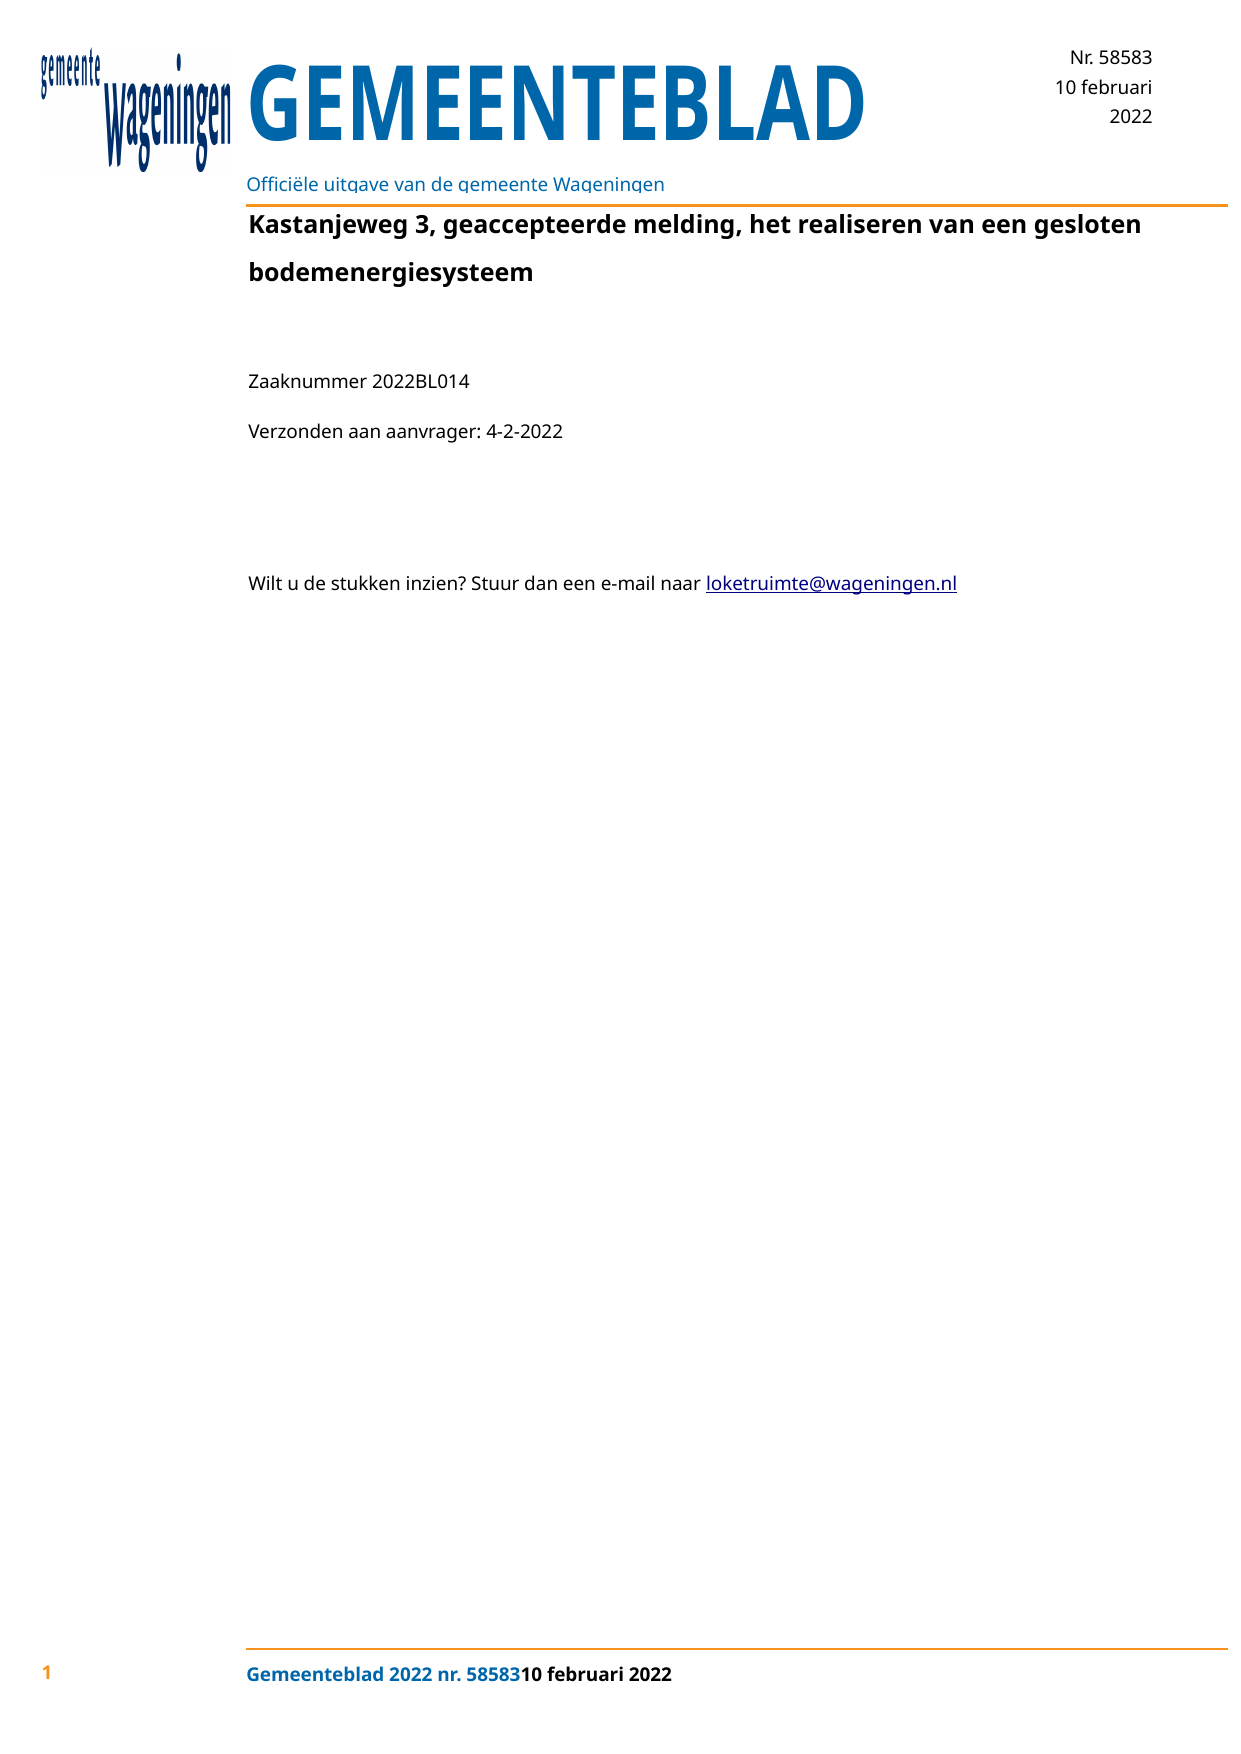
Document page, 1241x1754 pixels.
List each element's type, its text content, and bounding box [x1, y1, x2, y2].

text Wilt u de stukken inzien? Stuur dan een e-mail naar loketruimte@wageningen.nl [248, 570, 1152, 596]
picture [41, 47, 231, 172]
text Kastanjeweg 3, geaccepteerde melding, het realiseren van een gesloten bodemenergiesysteem [248, 207, 1152, 288]
text Zaaknummer 2022BL014 [248, 368, 1152, 394]
text Verzonden aan aanvrager: 4-2-2022 [248, 419, 1152, 444]
